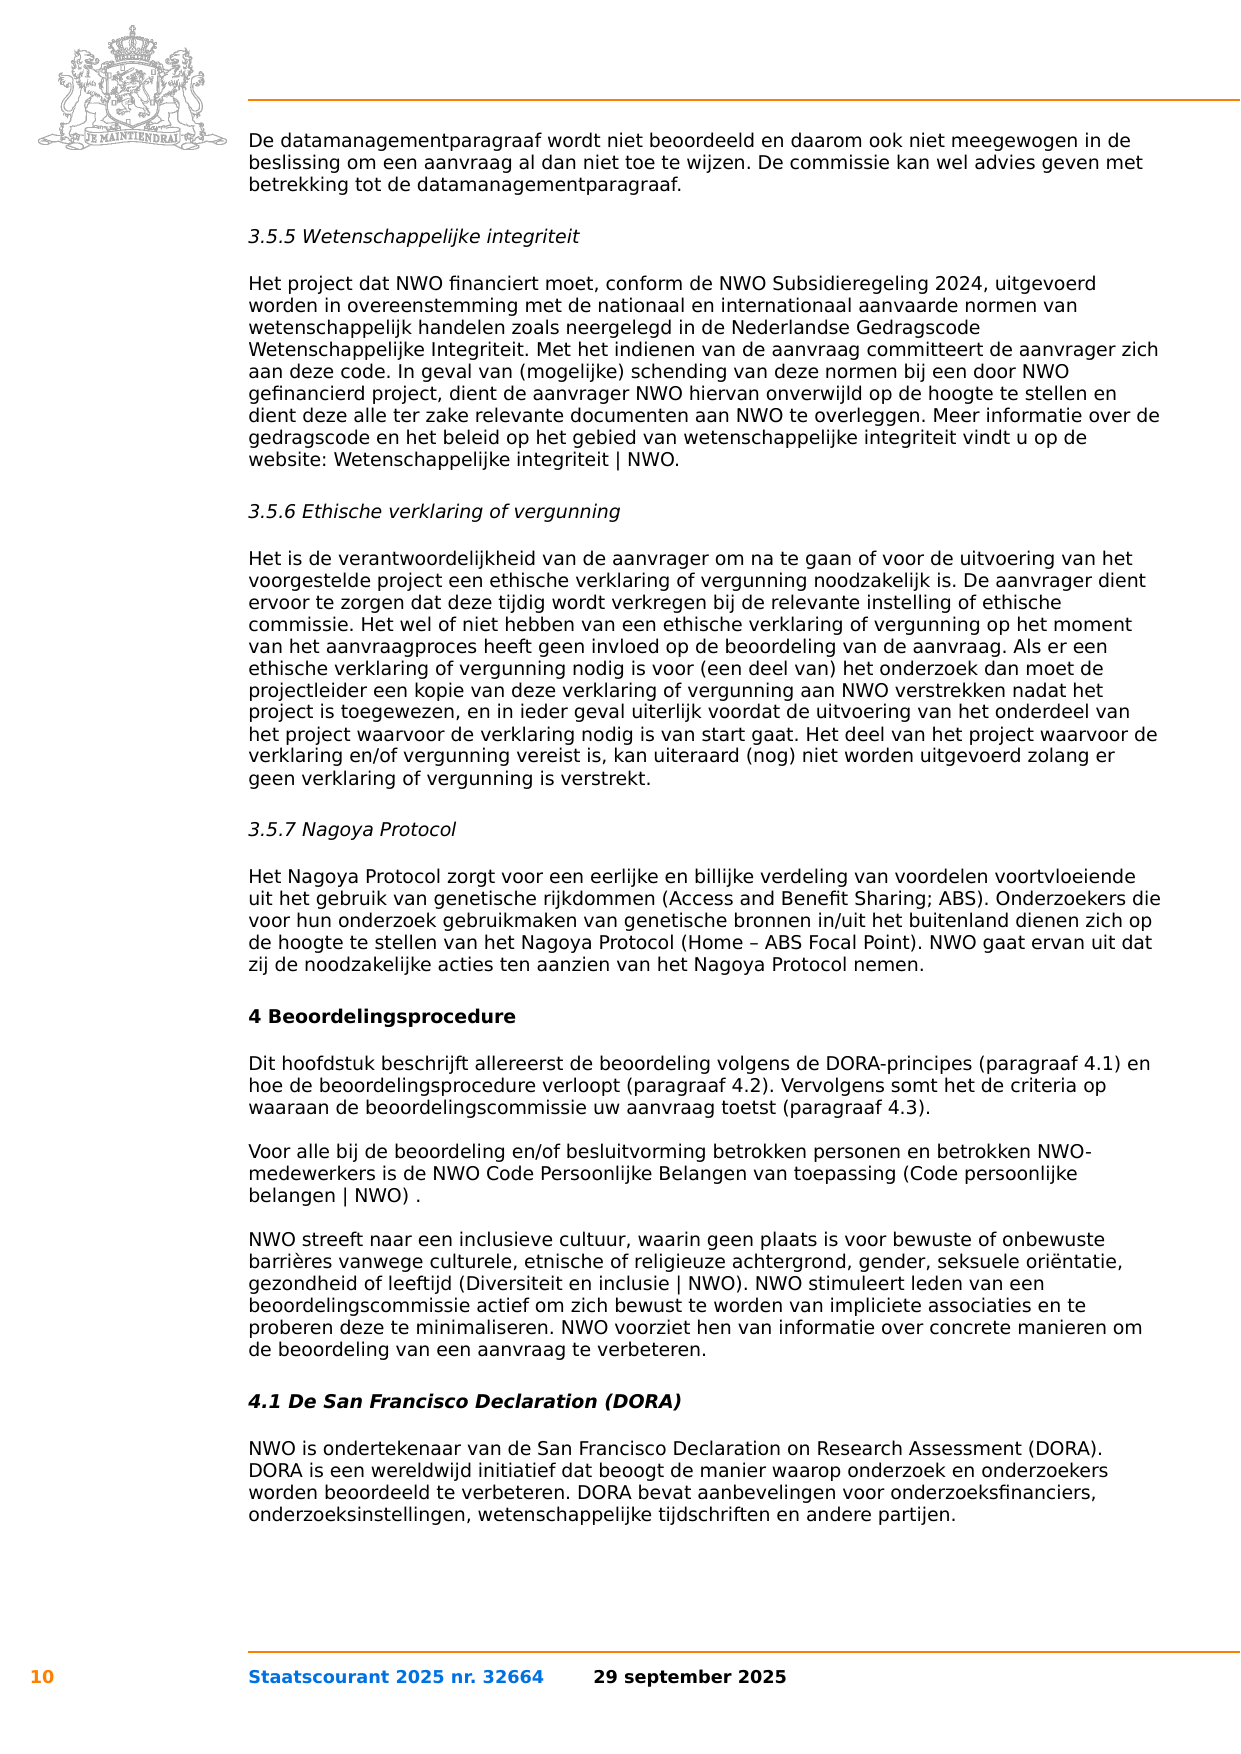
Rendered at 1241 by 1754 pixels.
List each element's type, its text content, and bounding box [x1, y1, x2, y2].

subtitle 4 Beoordelingsprocedure [248, 1006, 1163, 1028]
text De datamanagementparagraaf wordt niet beoordeeld en daarom ook niet meegewogen in de beslissing om een aanvraag al dan niet toe te wijzen. De commissie kan wel advies geven met betrekking tot de datamanagementparagraaf. [248, 130, 1163, 196]
text NWO streeft naar een inclusieve cultuur, waarin geen plaats is voor bewuste of onbewuste barrières vanwege culturele, etnische of religieuze achtergrond, gender, seksuele oriëntatie, gezondheid of leeftijd (Diversiteit en inclusie | NWO). NWO stimuleert leden van een beoordelingscommissie actief om zich bewust te worden van impliciete associaties en te proberen deze te minimaliseren. NWO voorziet hen van informatie over concrete manieren om de beoordeling van een aanvraag te verbeteren. [248, 1229, 1163, 1361]
subtitle 4.1 De San Francisco Declaration (DORA) [248, 1391, 1163, 1413]
text Dit hoofdstuk beschrijft allereerst de beoordeling volgens de DORA-principes (paragraaf 4.1) en hoe de beoordelingsprocedure verloopt (paragraaf 4.2). Vervolgens somt het de criteria op waaraan de beoordelingscommissie uw aanvraag toetst (paragraaf 4.3). [248, 1053, 1163, 1119]
text Het Nagoya Protocol zorgt voor een eerlijke en billijke verdeling van voordelen voortvloeiende uit het gebruik van genetische rijkdommen (Access and Benefit Sharing; ABS). Onderzoekers die voor hun onderzoek gebruikmaken van genetische bronnen in/uit het buitenland dienen zich op de hoogte te stellen van het Nagoya Protocol (Home – ABS Focal Point). NWO gaat ervan uit dat zij de noodzakelijke acties ten aanzien van het Nagoya Protocol nemen. [248, 866, 1163, 976]
subtitle 3.5.6 Ethische verklaring of vergunning [248, 501, 1163, 523]
text Voor alle bij de beoordeling en/of besluitvorming betrokken personen en betrokken NWO- medewerkers is de NWO Code Persoonlijke Belangen van toepassing (Code persoonlijke belangen | NWO) . [248, 1141, 1163, 1207]
text Het is de verantwoordelijkheid van de aanvrager om na te gaan of voor de uitvoering van het voorgestelde project een ethische verklaring of vergunning noodzakelijk is. De aanvrager dient ervoor te zorgen dat deze tijdig wordt verkregen bij de relevante instelling of ethische commissie. Het wel of niet hebben van een ethische verklaring of vergunning op het moment van het aanvraagproces heeft geen invloed op de beoordeling van de aanvraag. Als er een ethische verklaring of vergunning nodig is voor (een deel van) het onderzoek dan moet de projectleider een kopie van deze verklaring of vergunning aan NWO verstrekken nadat het project is toegewezen, en in ieder geval uiterlijk voordat de uitvoering van het onderdeel van het project waarvoor de verklaring nodig is van start gaat. Het deel van het project waarvoor de verklaring en/of vergunning vereist is, kan uiteraard (nog) niet worden uitgevoerd zolang er geen verklaring of vergunning is verstrekt. [248, 548, 1163, 789]
picture [38, 25, 227, 150]
subtitle 3.5.5 Wetenschappelijke integriteit [248, 226, 1163, 248]
text Het project dat NWO financiert moet, conform de NWO Subsidieregeling 2024, uitgevoerd worden in overeenstemming met de nationaal en internationaal aanvaarde normen van wetenschappelijk handelen zoals neergelegd in de Nederlandse Gedragscode Wetenschappelijke Integriteit. Met het indienen van de aanvraag committeert de aanvrager zich aan deze code. In geval van (mogelijke) schending van deze normen bij een door NWO gefinancierd project, dient de aanvrager NWO hiervan onverwijld op de hoogte te stellen en dient deze alle ter zake relevante documenten aan NWO te overleggen. Meer informatie over de gedragscode en het beleid op het gebied van wetenschappelijke integriteit vindt u op de website: Wetenschappelijke integriteit | NWO. [248, 273, 1163, 471]
text NWO is ondertekenaar van de San Francisco Declaration on Research Assessment (DORA). DORA is een wereldwijd initiatief dat beoogt de manier waarop onderzoek en onderzoekers worden beoordeeld te verbeteren. DORA bevat aanbevelingen voor onderzoeksfinanciers, onderzoeksinstellingen, wetenschappelijke tijdschriften en andere partijen. [248, 1438, 1163, 1526]
subtitle 3.5.7 Nagoya Protocol [248, 819, 1163, 841]
